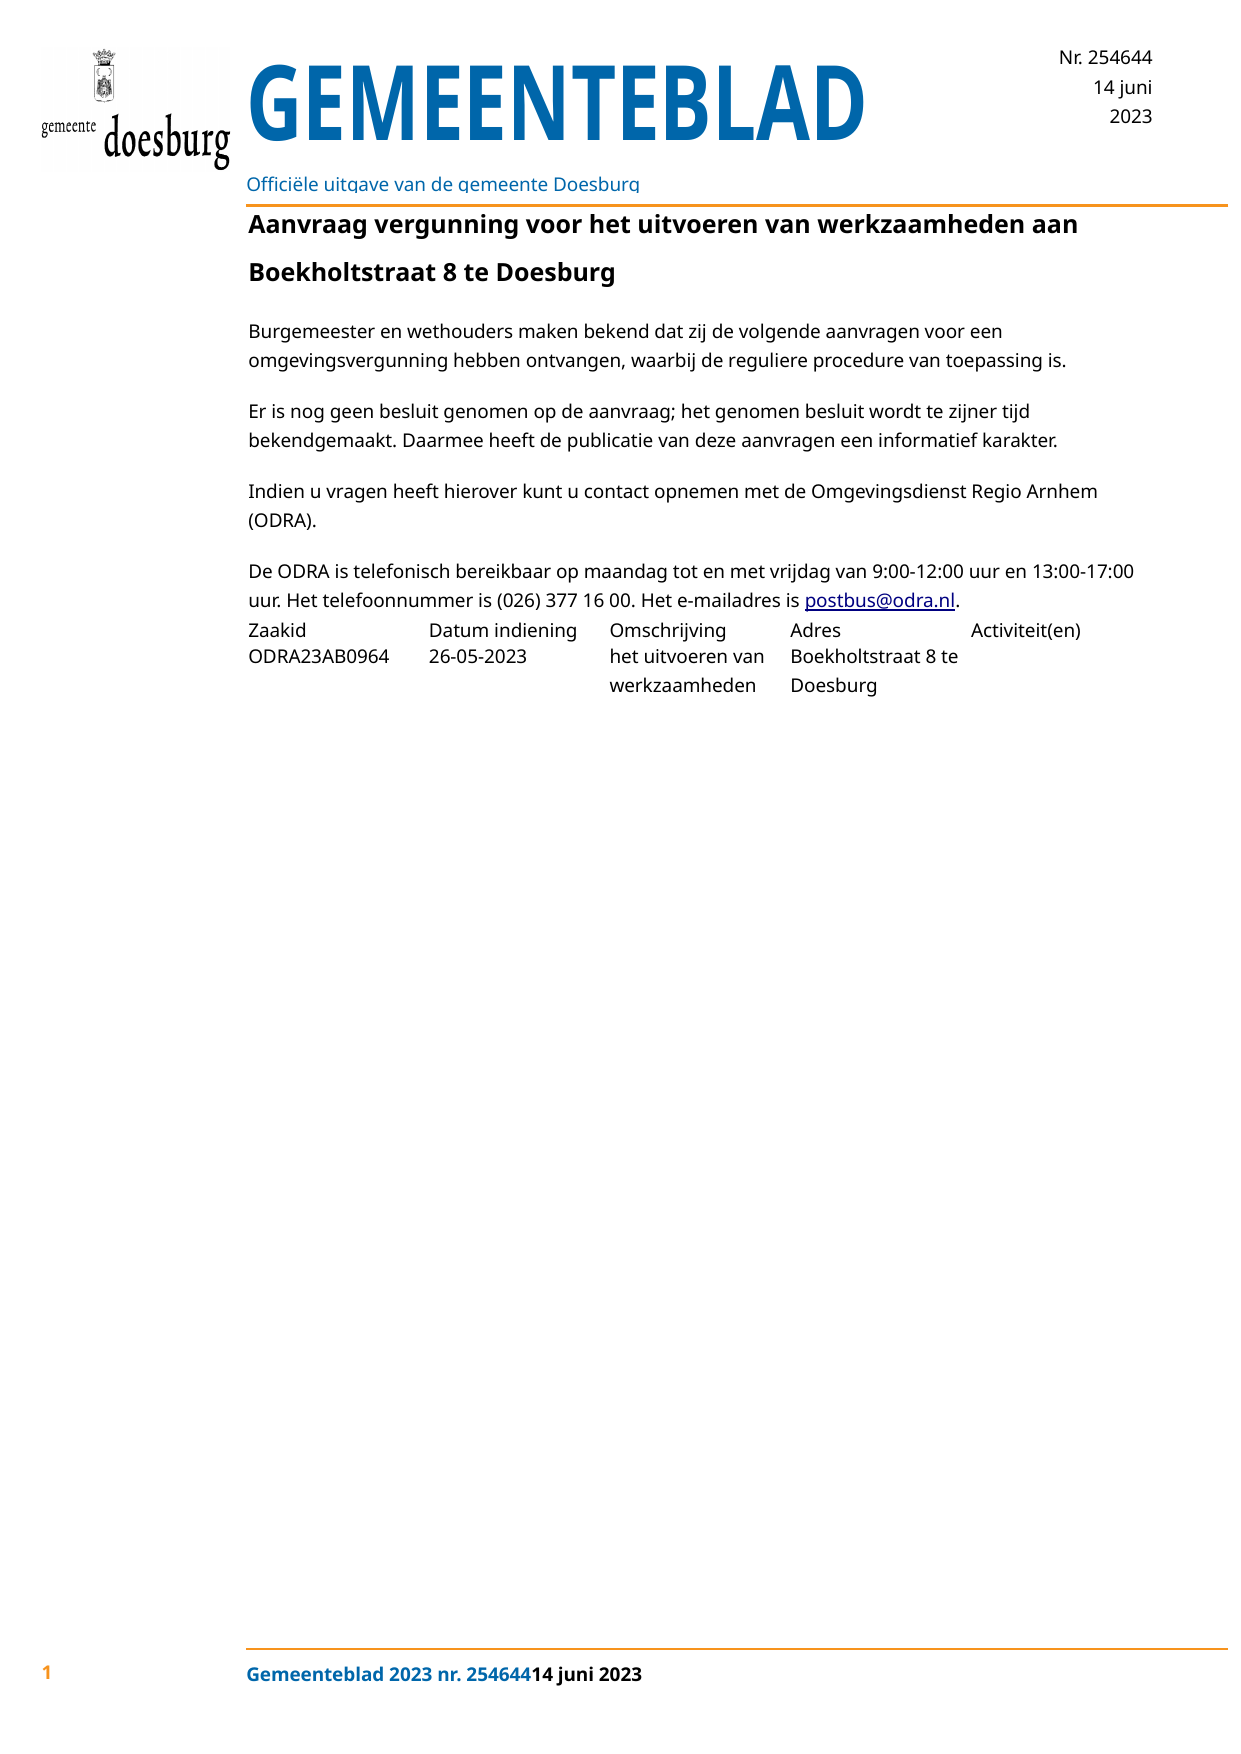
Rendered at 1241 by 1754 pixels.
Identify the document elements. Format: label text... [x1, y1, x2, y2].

text De ODRA is telefonisch bereikbaar op maandag tot en met vrijdag van 9:00-12:00 uur en 13:00-17:00 uur. Het telefoonnummer is (026) 377 16 00. Het e-mailadres is postbus@odra.nl. [248, 558, 1152, 613]
text Aanvraag vergunning voor het uitvoeren van werkzaamheden aan Boekholtstraat 8 te Doesburg [248, 207, 1152, 288]
table_header Datum indiening [429, 617, 609, 643]
table_header Adres [790, 617, 971, 643]
table_cell [971, 643, 1152, 698]
table_cell 26-05-2023 [429, 643, 609, 698]
table_cell Boekholtstraat 8 te Doesburg [790, 643, 971, 698]
text Indien u vragen heeft hierover kunt u contact opnemen met de Omgevingsdienst Regio Arnhem (ODRA). [248, 478, 1152, 533]
table_header Activiteit(en) [971, 617, 1152, 643]
table_header Zaakid [248, 617, 429, 643]
text Burgemeester en wethouders maken bekend dat zij de volgende aanvragen voor een omgevingsvergunning hebben ontvangen, waarbij de reguliere procedure van toepassing is. [248, 318, 1152, 373]
table_cell ODRA23AB0964 [248, 643, 429, 698]
table_header Omschrijving [609, 617, 790, 643]
text Er is nog geen besluit genomen op de aanvraag; het genomen besluit wordt te zijner tijd bekendgemaakt. Daarmee heeft de publicatie van deze aanvragen een informatief karakter. [248, 398, 1152, 453]
picture [41, 47, 231, 172]
table_cell het uitvoeren van werkzaamheden [609, 643, 790, 698]
